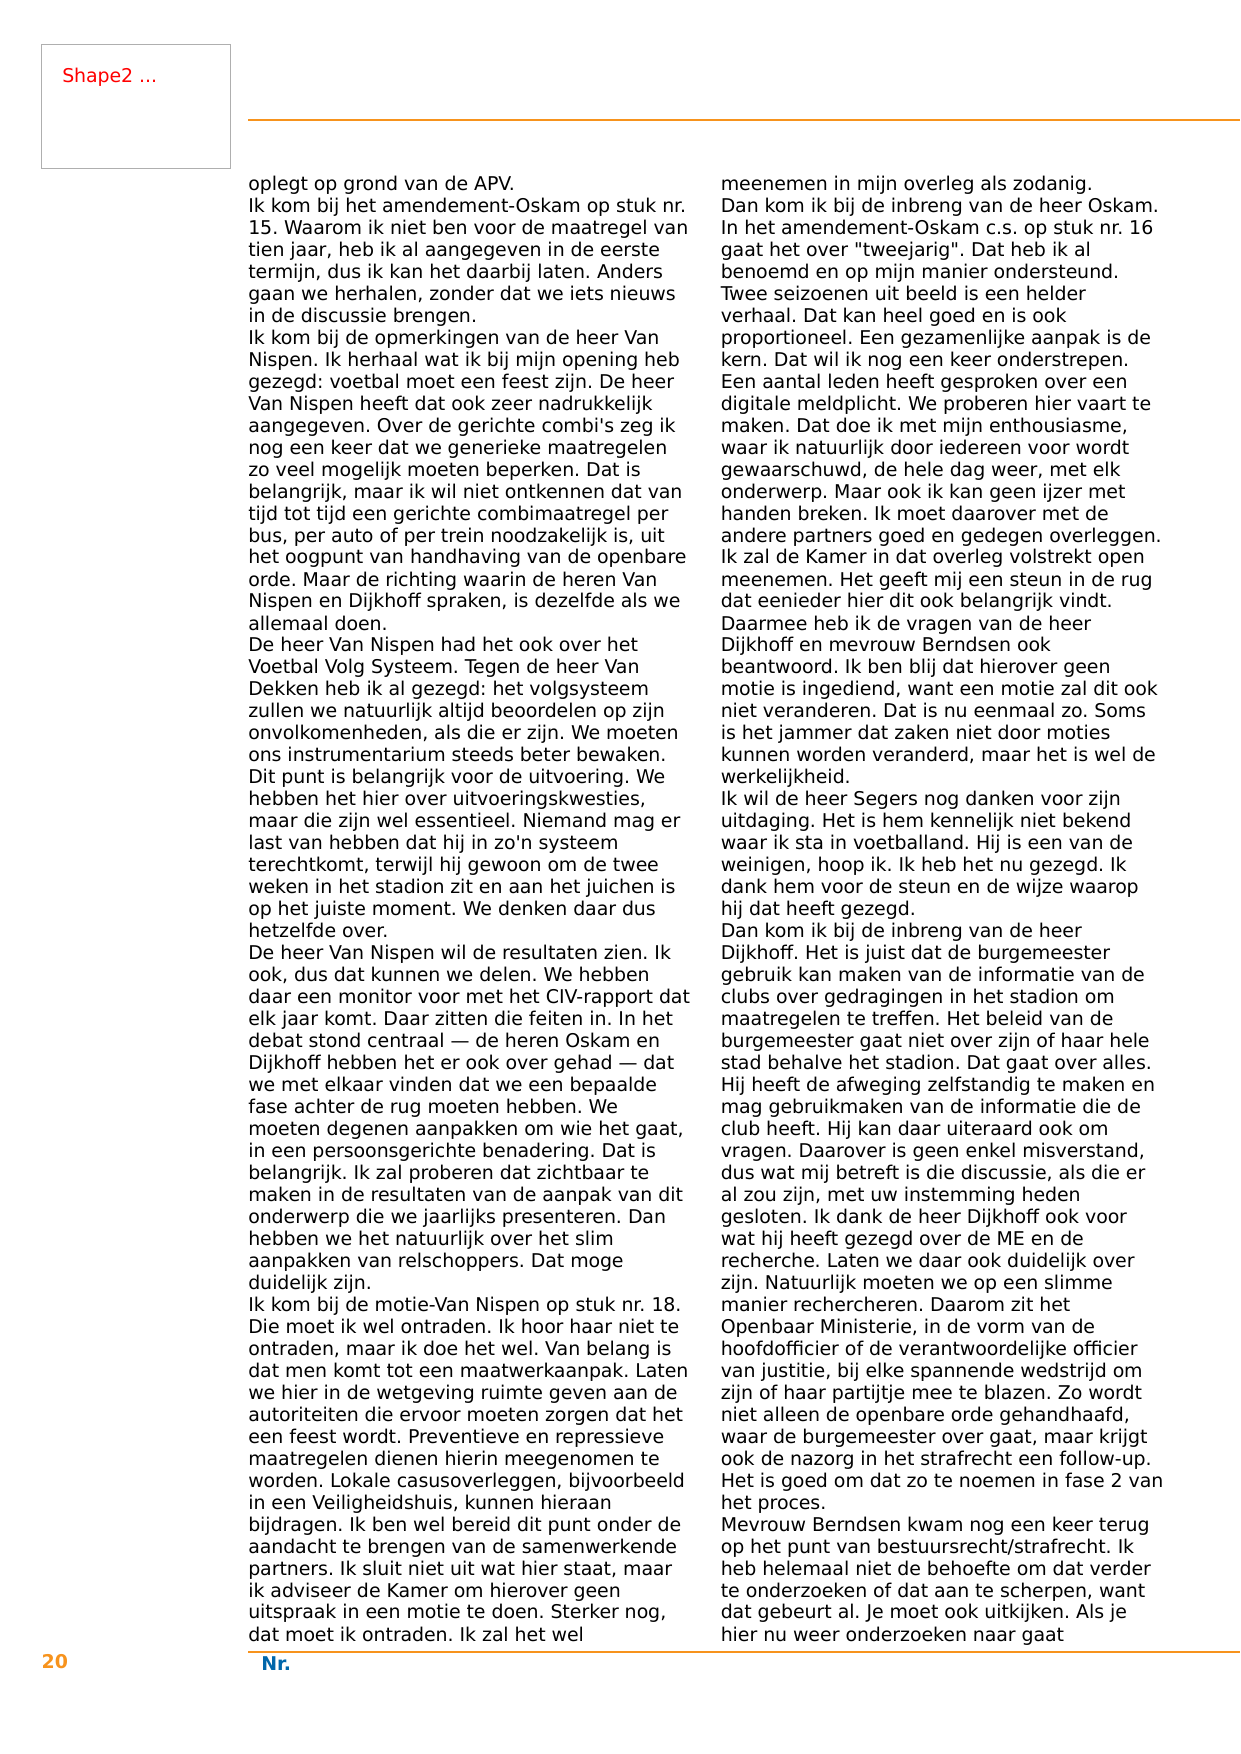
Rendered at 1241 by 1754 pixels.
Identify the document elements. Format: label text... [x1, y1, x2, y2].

text Mevrouw Berndsen kwam nog een keer terug op het punt van bestuursrecht/strafrecht. Ik heb helemaal niet de behoefte om dat verder te onderzoeken of dat aan te scherpen, want dat gebeurt al. Je moet ook uitkijken. Als je hier nu weer onderzoeken naar gaat [721, 1513, 1163, 1645]
text De heer Van Nispen had het ook over het Voetbal Volg Systeem. Tegen de heer Van Dekken heb ik al gezegd: het volgsysteem zullen we natuurlijk altijd beoordelen op zijn onvolkomenheden, als die er zijn. We moeten ons instrumentarium steeds beter bewaken. Dit punt is belangrijk voor de uitvoering. We hebben het hier over uitvoeringskwesties, maar die zijn wel essentieel. Niemand mag er last van hebben dat hij in zo'n systeem terechtkomt, terwijl hij gewoon om de twee weken in het stadion zit en aan het juichen is op het juiste moment. We denken daar dus hetzelfde over. [248, 634, 691, 942]
text Dan kom ik bij de inbreng van de heer Oskam. In het amendement-Oskam c.s. op stuk nr. 16 gaat het over "tweejarig". Dat heb ik al benoemd en op mijn manier ondersteund. Twee seizoenen uit beeld is een helder verhaal. Dat kan heel goed en is ook proportioneel. Een gezamenlijke aanpak is de kern. Dat wil ik nog een keer onderstrepen. Een aantal leden heeft gesproken over een digitale meldplicht. We proberen hier vaart te maken. Dat doe ik met mijn enthousiasme, waar ik natuurlijk door iedereen voor wordt gewaarschuwd, de hele dag weer, met elk onderwerp. Maar ook ik kan geen ijzer met handen breken. Ik moet daarover met de andere partners goed en gedegen overleggen. Ik zal de Kamer in dat overleg volstrekt open meenemen. Het geeft mij een steun in de rug dat eenieder hier dit ook belangrijk vindt. Daarmee heb ik de vragen van de heer Dijkhoff en mevrouw Berndsen ook beantwoord. Ik ben blij dat hierover geen motie is ingediend, want een motie zal dit ook niet veranderen. Dat is nu eenmaal zo. Soms is het jammer dat zaken niet door moties kunnen worden veranderd, maar het is wel de werkelijkheid. [721, 195, 1163, 788]
text meenemen in mijn overleg als zodanig. [721, 173, 1163, 195]
text Dan kom ik bij de inbreng van de heer Dijkhoff. Het is juist dat de burgemeester gebruik kan maken van de informatie van de clubs over gedragingen in het stadion om maatregelen te treffen. Het beleid van de burgemeester gaat niet over zijn of haar hele stad behalve het stadion. Dat gaat over alles. Hij heeft de afweging zelfstandig te maken en mag gebruikmaken van de informatie die de club heeft. Hij kan daar uiteraard ook om vragen. Daarover is geen enkel misverstand, dus wat mij betreft is die discussie, als die er al zou zijn, met uw instemming heden gesloten. Ik dank de heer Dijkhoff ook voor wat hij heeft gezegd over de ME en de recherche. Laten we daar ook duidelijk over zijn. Natuurlijk moeten we op een slimme manier rechercheren. Daarom zit het Openbaar Ministerie, in de vorm van de hoofdofficier of de verantwoordelijke officier van justitie, bij elke spannende wedstrijd om zijn of haar partijtje mee te blazen. Zo wordt niet alleen de openbare orde gehandhaafd, waar de burgemeester over gaat, maar krijgt ook de nazorg in het strafrecht een follow-up. Het is goed om dat zo te noemen in fase 2 van het proces. [721, 920, 1163, 1513]
text Ik wil de heer Segers nog danken voor zijn uitdaging. Het is hem kennelijk niet bekend waar ik sta in voetballand. Hij is een van de weinigen, hoop ik. Ik heb het nu gezegd. Ik dank hem voor de steun en de wijze waarop hij dat heeft gezegd. [721, 788, 1163, 920]
text Ik kom bij het amendement-Oskam op stuk nr. 15. Waarom ik niet ben voor de maatregel van tien jaar, heb ik al aangegeven in de eerste termijn, dus ik kan het daarbij laten. Anders gaan we herhalen, zonder dat we iets nieuws in de discussie brengen. [248, 195, 691, 327]
text Ik kom bij de motie-Van Nispen op stuk nr. 18. Die moet ik wel ontraden. Ik hoor haar niet te ontraden, maar ik doe het wel. Van belang is dat men komt tot een maatwerkaanpak. Laten we hier in de wetgeving ruimte geven aan de autoriteiten die ervoor moeten zorgen dat het een feest wordt. Preventieve en repressieve maatregelen dienen hierin meegenomen te worden. Lokale casusoverleggen, bijvoorbeeld in een Veiligheidshuis, kunnen hieraan bijdragen. Ik ben wel bereid dit punt onder de aandacht te brengen van de samenwerkende partners. Ik sluit niet uit wat hier staat, maar ik adviseer de Kamer om hierover geen uitspraak in een motie te doen. Sterker nog, dat moet ik ontraden. Ik zal het wel [248, 1294, 691, 1645]
text oplegt op grond van de APV. [248, 173, 691, 195]
text Ik kom bij de opmerkingen van de heer Van Nispen. Ik herhaal wat ik bij mijn opening heb gezegd: voetbal moet een feest zijn. De heer Van Nispen heeft dat ook zeer nadrukkelijk aangegeven. Over de gerichte combi's zeg ik nog een keer dat we generieke maatregelen zo veel mogelijk moeten beperken. Dat is belangrijk, maar ik wil niet ontkennen dat van tijd tot tijd een gerichte combimaatregel per bus, per auto of per trein noodzakelijk is, uit het oogpunt van handhaving van de openbare orde. Maar de richting waarin de heren Van Nispen en Dijkhoff spraken, is dezelfde als we allemaal doen. [248, 327, 691, 634]
text De heer Van Nispen wil de resultaten zien. Ik ook, dus dat kunnen we delen. We hebben daar een monitor voor met het CIV-rapport dat elk jaar komt. Daar zitten die feiten in. In het debat stond centraal — de heren Oskam en Dijkhoff hebben het er ook over gehad — dat we met elkaar vinden dat we een bepaalde fase achter de rug moeten hebben. We moeten degenen aanpakken om wie het gaat, in een persoonsgerichte benadering. Dat is belangrijk. Ik zal proberen dat zichtbaar te maken in de resultaten van de aanpak van dit onderwerp die we jaarlijks presenteren. Dan hebben we het natuurlijk over het slim aanpakken van relschoppers. Dat moge duidelijk zijn. [248, 942, 691, 1294]
